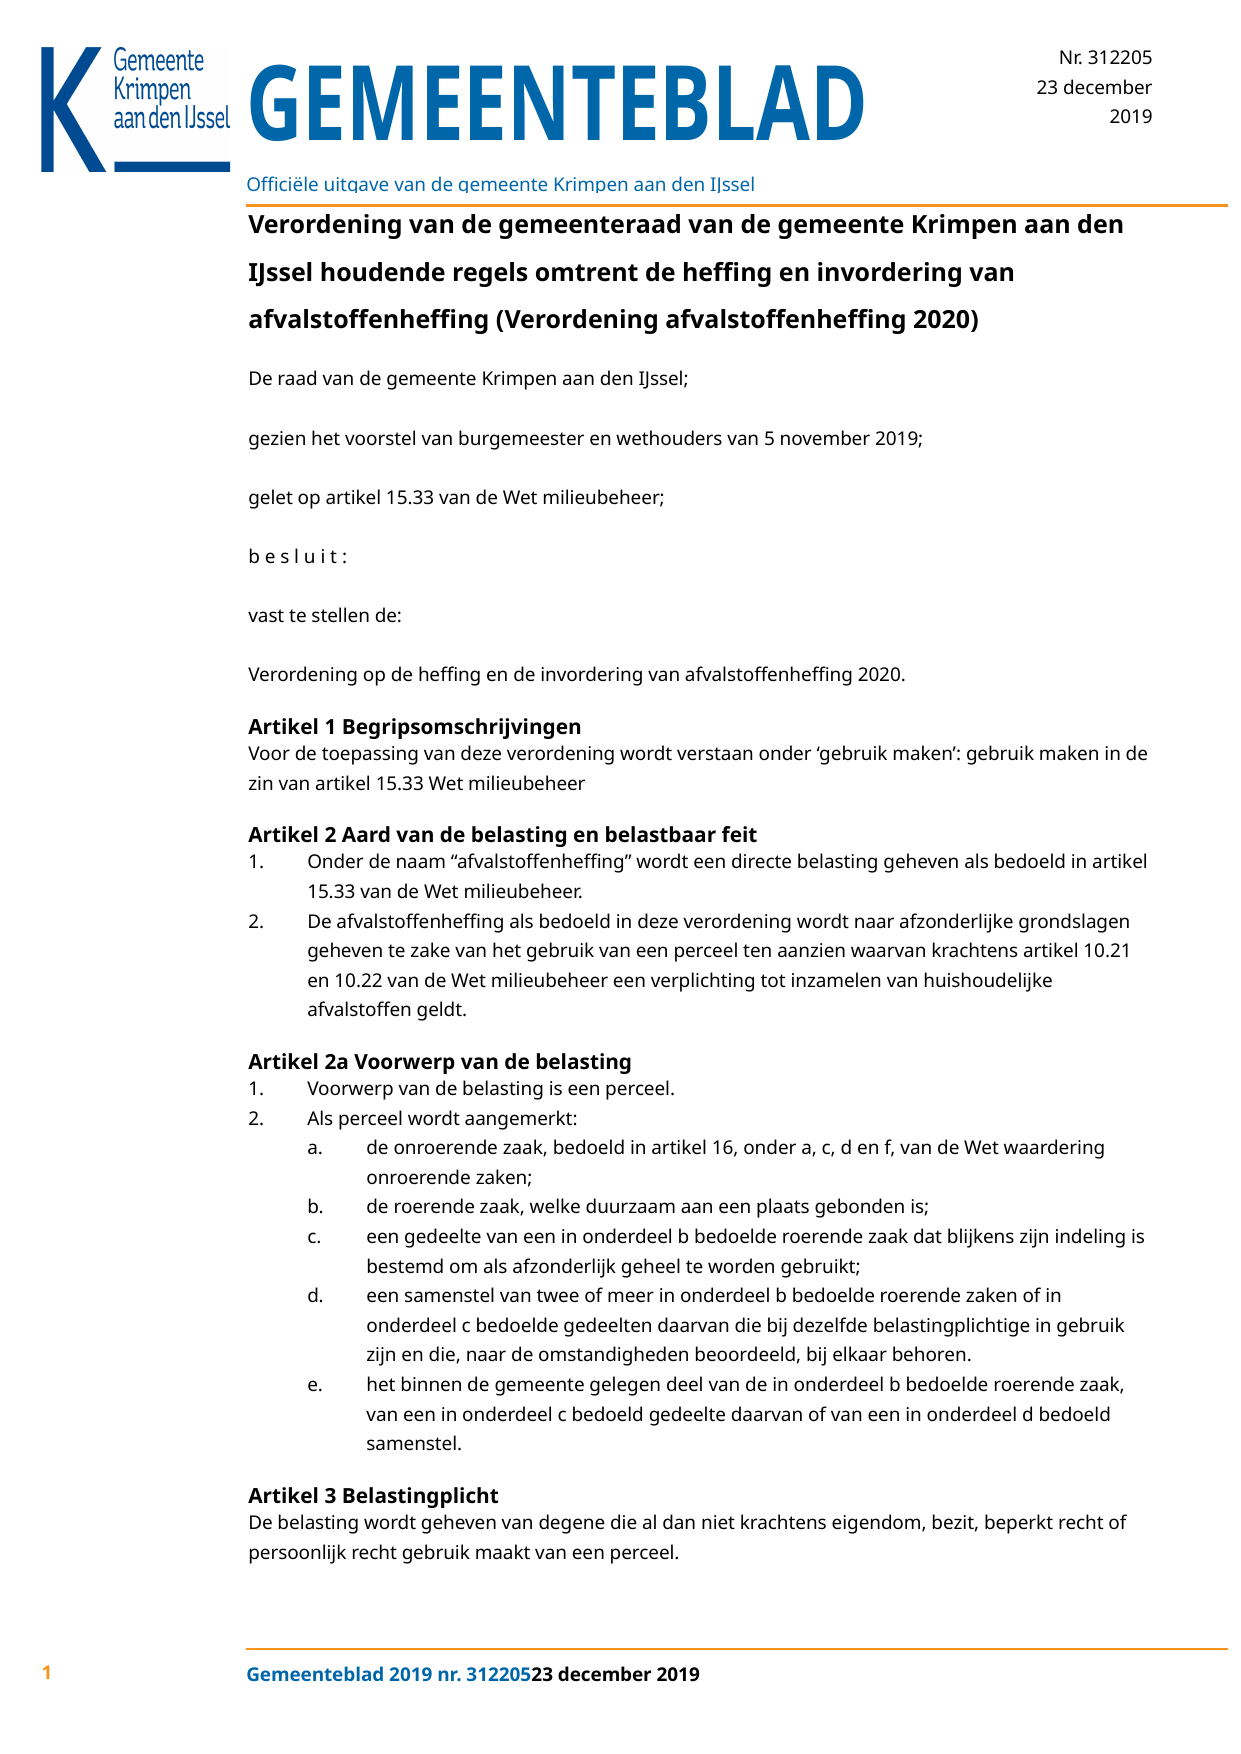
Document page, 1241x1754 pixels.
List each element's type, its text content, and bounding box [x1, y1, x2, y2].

list een samenstel van twee of meer in onderdeel b bedoelde roerende zaken of in onderdeel c bedoelde gedeelten daarvan die bij dezelfde belastingplichtige in gebruik zijn en die, naar de omstandigheden beoordeeld, bij elkaar behoren. [307, 1282, 1152, 1367]
list een gedeelte van een in onderdeel b bedoelde roerende zaak dat blijkens zijn indeling is bestemd om als afzonderlijk geheel te worden gebruikt; [307, 1223, 1152, 1279]
text Verordening op de heffing en de invordering van afvalstoffenheffing 2020. [248, 661, 1152, 687]
list het binnen de gemeente gelegen deel van de in onderdeel b bedoelde roerende zaak, van een in onderdeel c bedoeld gedeelte daarvan of van een in onderdeel d bedoeld samenstel. [307, 1371, 1152, 1456]
list Onder de naam “afvalstoffenheffing” wordt een directe belasting geheven als bedoeld in artikel 15.33 van de Wet milieubeheer. [248, 849, 1152, 904]
text b e s l u i t : [248, 543, 1152, 569]
list de onroerende zaak, bedoeld in artikel 16, onder a, c, d en f, van de Wet waardering onroerende zaken; [307, 1134, 1152, 1190]
text De belasting wordt geheven van degene die al dan niet krachtens eigendom, bezit, beperkt recht of persoonlijk recht gebruik maakt van een perceel. [248, 1509, 1152, 1564]
list Voorwerp van de belasting is een perceel. [248, 1075, 1152, 1101]
text vast te stellen de: [248, 602, 1152, 628]
text Voor de toepassing van deze verordening wordt verstaan onder ‘gebruik maken’: gebruik maken in de zin van artikel 15.33 Wet milieubeheer [248, 740, 1152, 796]
text Artikel 3 Belastingplicht [248, 1481, 1152, 1509]
list de roerende zaak, welke duurzaam aan een plaats gebonden is; [307, 1194, 1152, 1219]
text gezien het voorstel van burgemeester en wethouders van 5 november 2019; [248, 425, 1152, 450]
text gelet op artikel 15.33 van de Wet milieubeheer; [248, 484, 1152, 509]
text Artikel 1 Begripsomschrijvingen [248, 712, 1152, 740]
text De raad van de gemeente Krimpen aan den IJssel; [248, 366, 1152, 391]
text Artikel 2a Voorwerp van de belasting [248, 1047, 1152, 1075]
list De afvalstoffenheffing als bedoeld in deze verordening wordt naar afzonderlijke grondslagen geheven te zake van het gebruik van een perceel ten aanzien waarvan krachtens artikel 10.21 en 10.22 van de Wet milieubeheer een verplichting tot inzamelen van huishoudelijke afvalstoffen geldt. [248, 908, 1152, 1022]
text Verordening van de gemeenteraad van de gemeente Krimpen aan den IJssel houdende regels omtrent de heffing en invordering van afvalstoffenheffing (Verordening afvalstoffenheffing 2020) [248, 207, 1152, 336]
picture [41, 47, 231, 172]
list Als perceel wordt aangemerkt: [248, 1105, 1152, 1131]
text Artikel 2 Aard van de belasting en belastbaar feit [248, 820, 1152, 849]
